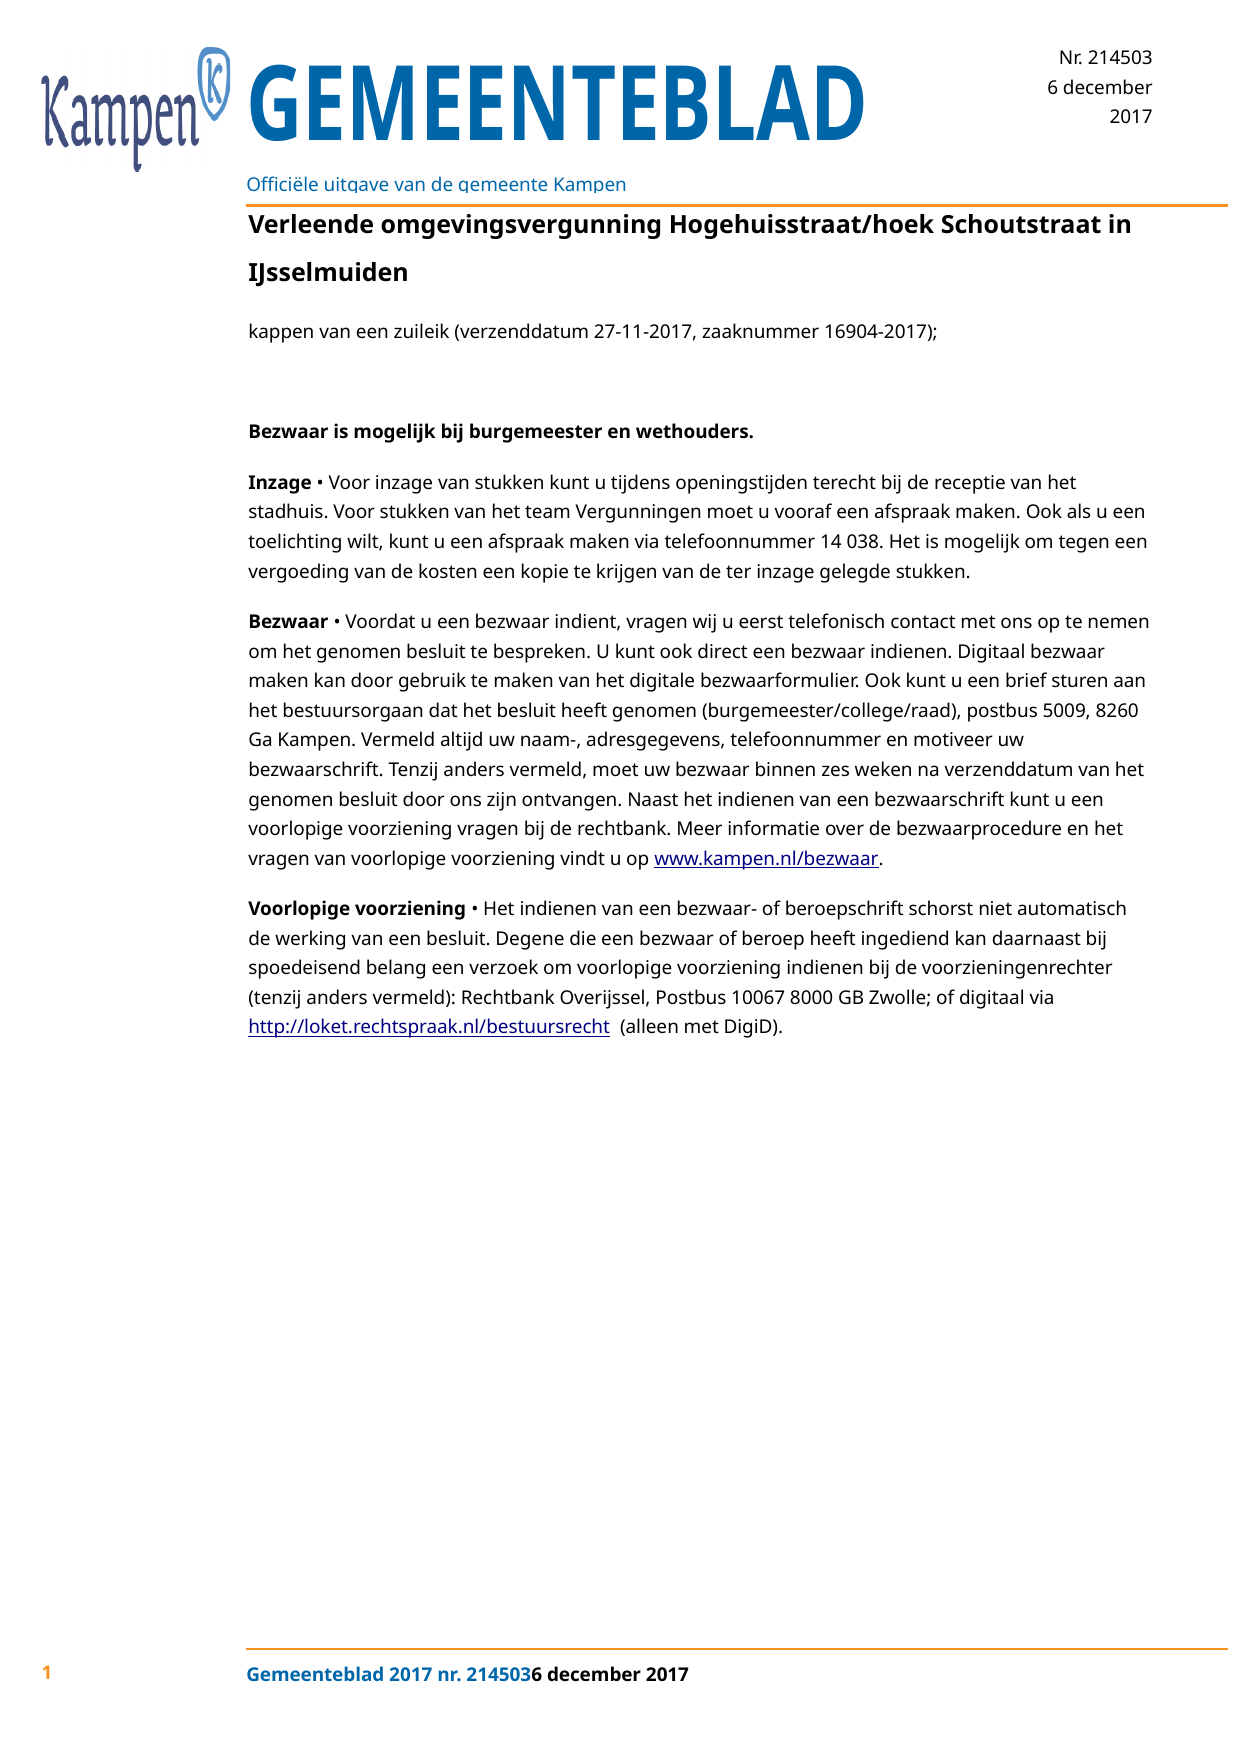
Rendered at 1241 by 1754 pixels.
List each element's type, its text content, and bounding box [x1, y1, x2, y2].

text Inzage • Voor inzage van stukken kunt u tijdens openingstijden terecht bij de receptie van het stadhuis. Voor stukken van het team Vergunningen moet u vooraf een afspraak maken. Ook als u een toelichting wilt, kunt u een afspraak maken via telefoonnummer 14 038. Het is mogelijk om tegen een vergoeding van de kosten een kopie te krijgen van de ter inzage gelegde stukken. [248, 469, 1152, 584]
picture [41, 47, 231, 172]
text Bezwaar • Voordat u een bezwaar indient, vragen wij u eerst telefonisch contact met ons op te nemen om het genomen besluit te bespreken. U kunt ook direct een bezwaar indienen. Digitaal bezwaar maken kan door gebruik te maken van het digitale bezwaarformulier. Ook kunt u een brief sturen aan het bestuursorgaan dat het besluit heeft genomen (burgemeester/college/raad), postbus 5009, 8260 Ga Kampen. Vermeld altijd uw naam-, adresgegevens, telefoonnummer en motiveer uw bezwaarschrift. Tenzij anders vermeld, moet uw bezwaar binnen zes weken na verzenddatum van het genomen besluit door ons zijn ontvangen. Naast het indienen van een bezwaarschrift kunt u een voorlopige voorziening vragen bij de rechtbank. Meer informatie over de bezwaarprocedure en het vragen van voorlopige voorziening vindt u op www.kampen.nl/bezwaar. [248, 608, 1152, 871]
text Bezwaar is mogelijk bij burgemeester en wethouders. [248, 419, 1152, 444]
text Voorlopige voorziening • Het indienen van een bezwaar- of beroepschrift schorst niet automatisch de werking van een besluit. Degene die een bezwaar of beroep heeft ingediend kan daarnaast bij spoedeisend belang een verzoek om voorlopige voorziening indienen bij de voorzieningenrechter (tenzij anders vermeld): Rechtbank Overijssel, Postbus 10067 8000 GB Zwolle; of digitaal via http://loket.rechtspraak.nl/bestuursrecht (alleen met DigiD). [248, 895, 1152, 1039]
text Verleende omgevingsvergunning Hogehuisstraat/hoek Schoutstraat in IJsselmuiden [248, 207, 1152, 288]
text kappen van een zuileik (verzenddatum 27-11-2017, zaaknummer 16904-2017); [248, 318, 1152, 344]
